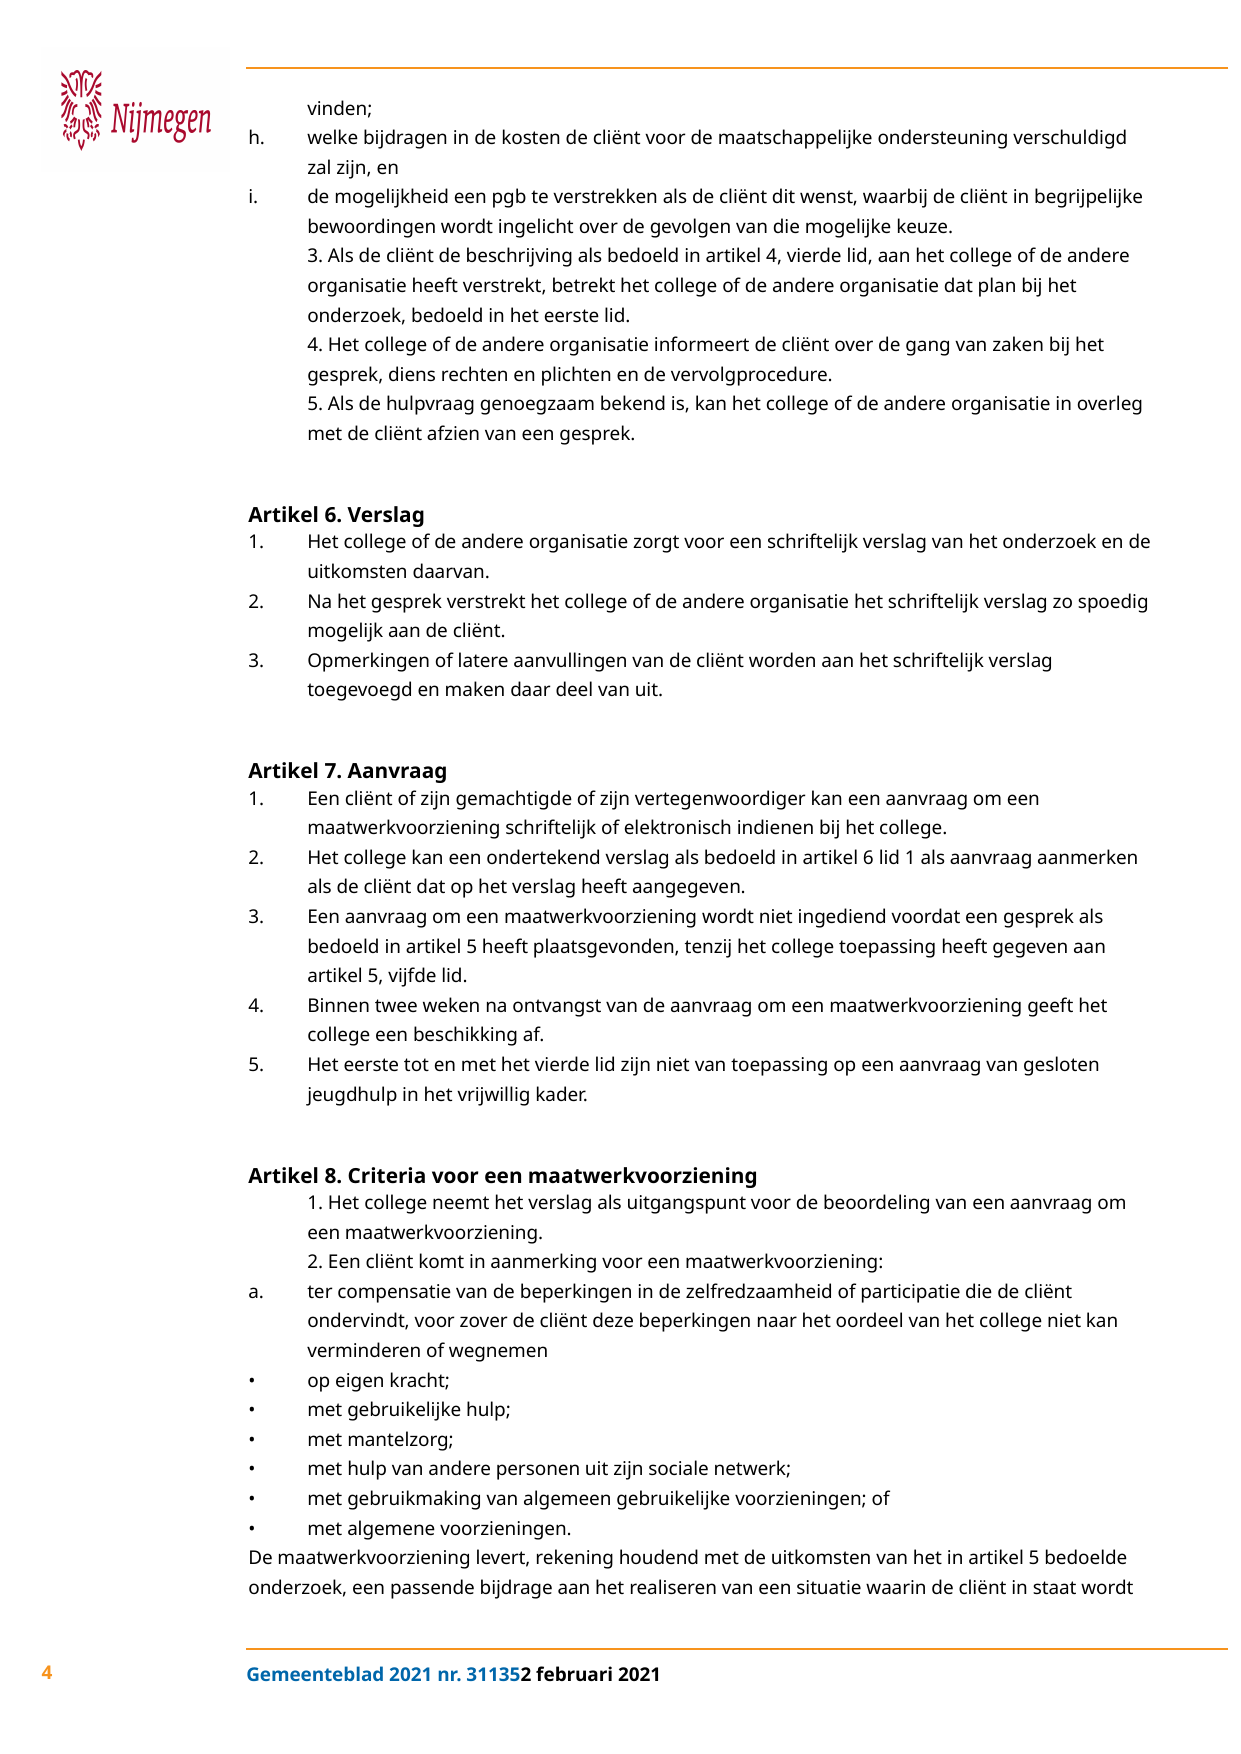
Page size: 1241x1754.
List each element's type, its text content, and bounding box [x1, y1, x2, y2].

picture [41, 47, 231, 172]
list Het college kan een ondertekend verslag als bedoeld in artikel 6 lid 1 als aanvraag aanmerken als de cliënt dat op het verslag heeft aangegeven. [248, 844, 1152, 899]
list Opmerkingen of latere aanvullingen van de cliënt worden aan het schriftelijk verslag toegevoegd en maken daar deel van uit. [248, 647, 1152, 702]
list vinden; [248, 95, 1152, 121]
list ter compensatie van de beperkingen in de zelfredzaamheid of participatie die de cliënt ondervindt, voor zover de cliënt deze beperkingen naar het oordeel van het college niet kan verminderen of wegnemen [248, 1278, 1152, 1363]
list 3. Als de cliënt de beschrijving als bedoeld in artikel 4, vierde lid, aan het college of de andere organisatie heeft verstrekt, betrekt het college of de andere organisatie dat plan bij het onderzoek, bedoeld in het eerste lid. [248, 243, 1152, 328]
list met gebruikmaking van algemeen gebruikelijke voorzieningen; of [248, 1485, 1152, 1511]
list 2. Een cliënt komt in aanmerking voor een maatwerkvoorziening: [248, 1248, 1152, 1274]
text De maatwerkvoorziening levert, rekening houdend met de uitkomsten van het in artikel 5 bedoelde onderzoek, een passende bijdrage aan het realiseren van een situatie waarin de cliënt in staat wordt [248, 1544, 1152, 1599]
text Artikel 6. Verslag [248, 500, 1152, 529]
list met mantelzorg; [248, 1426, 1152, 1452]
list op eigen kracht; [248, 1367, 1152, 1392]
list 4. Het college of de andere organisatie informeert de cliënt over de gang van zaken bij het gesprek, diens rechten en plichten en de vervolgprocedure. [248, 331, 1152, 387]
text Artikel 7. Aanvraag [248, 757, 1152, 785]
list met algemene voorzieningen. [248, 1515, 1152, 1540]
list Het eerste tot en met het vierde lid zijn niet van toepassing op een aanvraag van gesloten jeugdhulp in het vrijwillig kader. [248, 1051, 1152, 1107]
text Artikel 8. Criteria voor een maatwerkvoorziening [248, 1161, 1152, 1189]
list Een cliënt of zijn gemachtigde of zijn vertegenwoordiger kan een aanvraag om een maatwerkvoorziening schriftelijk of elektronisch indienen bij het college. [248, 785, 1152, 840]
list Het college of de andere organisatie zorgt voor een schriftelijk verslag van het onderzoek en de uitkomsten daarvan. [248, 529, 1152, 584]
list met hulp van andere personen uit zijn sociale netwerk; [248, 1456, 1152, 1481]
list Na het gesprek verstrekt het college of de andere organisatie het schriftelijk verslag zo spoedig mogelijk aan de cliënt. [248, 588, 1152, 643]
list Binnen twee weken na ontvangst van de aanvraag om een maatwerkvoorziening geeft het college een beschikking af. [248, 992, 1152, 1047]
list 5. Als de hulpvraag genoegzaam bekend is, kan het college of de andere organisatie in overleg met de cliënt afzien van een gesprek. [248, 391, 1152, 446]
list Een aanvraag om een maatwerkvoorziening wordt niet ingediend voordat een gesprek als bedoeld in artikel 5 heeft plaatsgevonden, tenzij het college toepassing heeft gegeven aan artikel 5, vijfde lid. [248, 903, 1152, 988]
list welke bijdragen in de kosten de cliënt voor de maatschappelijke ondersteuning verschuldigd zal zijn, en [248, 124, 1152, 180]
list 1. Het college neemt het verslag als uitgangspunt voor de beoordeling van een aanvraag om een maatwerkvoorziening. [248, 1189, 1152, 1244]
list de mogelijkheid een pgb te verstrekken als de cliënt dit wenst, waarbij de cliënt in begrijpelijke bewoordingen wordt ingelicht over de gevolgen van die mogelijke keuze. [248, 183, 1152, 239]
list met gebruikelijke hulp; [248, 1396, 1152, 1422]
